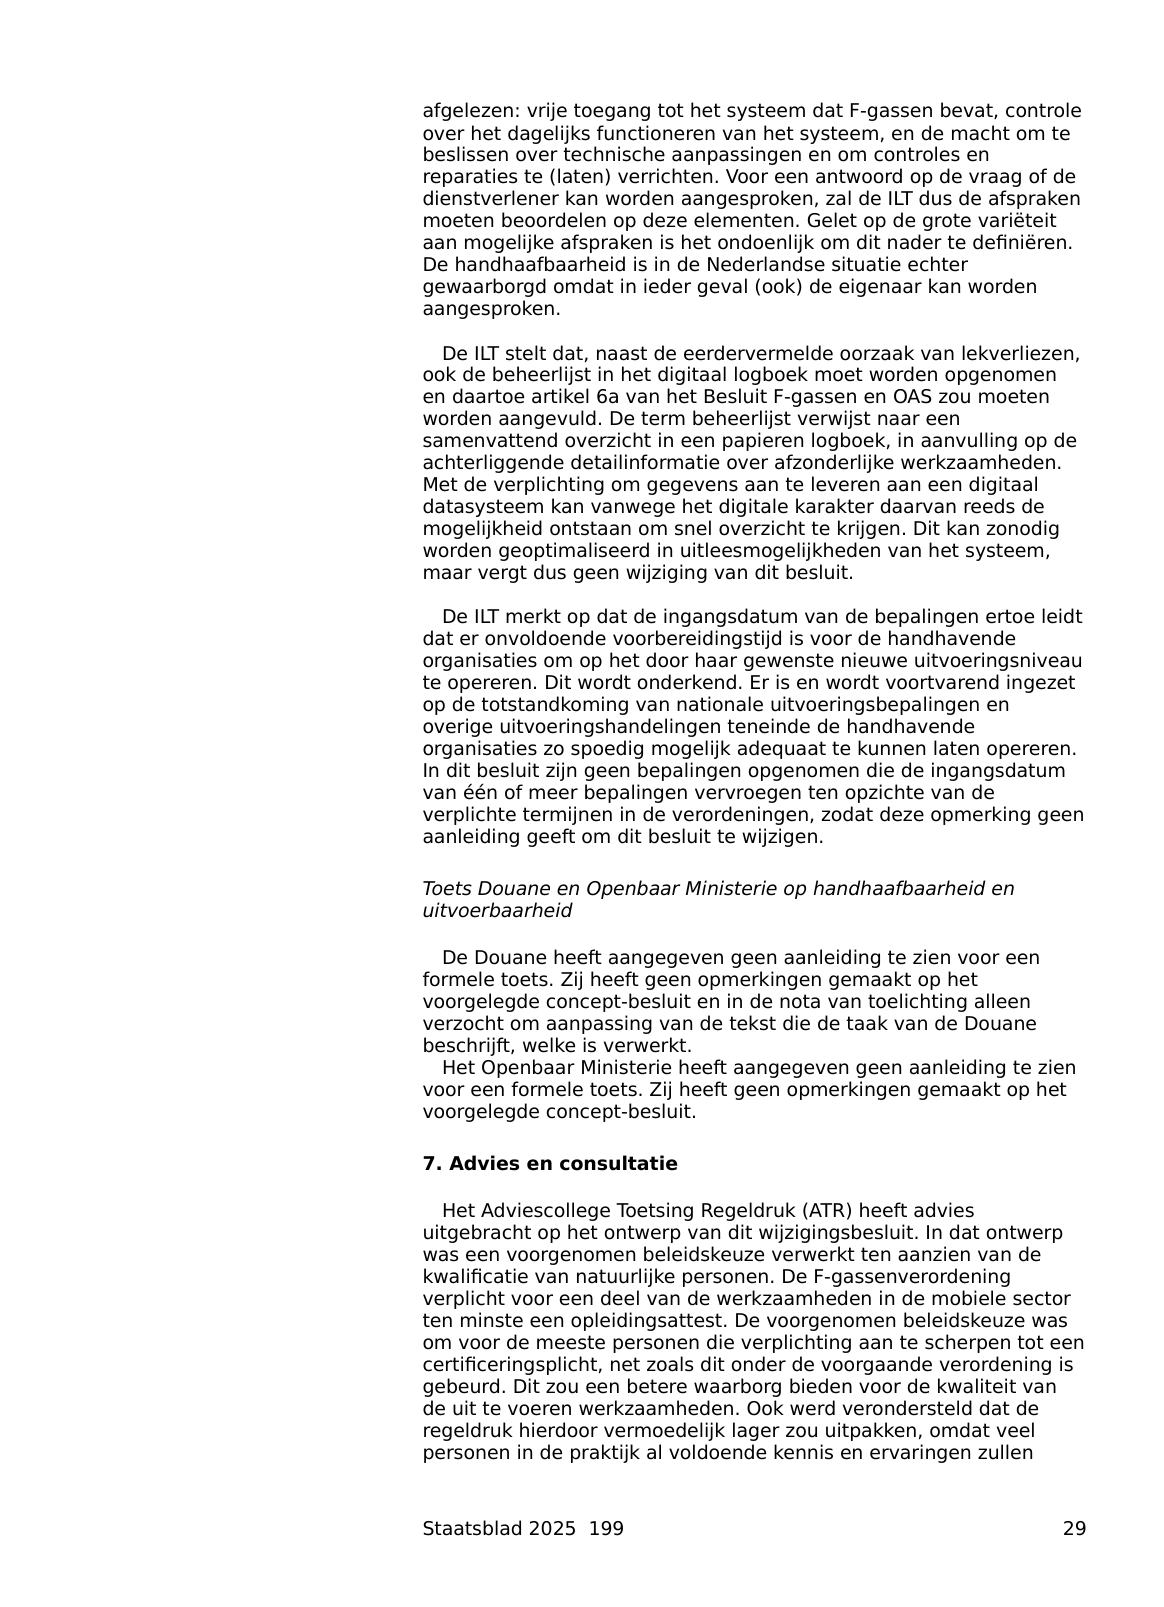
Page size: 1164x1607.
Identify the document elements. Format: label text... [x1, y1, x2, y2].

text De Douane heeft aangegeven geen aanleiding te zien voor een formele toets. Zij heeft geen opmerkingen gemaakt op het voorgelegde concept-besluit en in de nota van toelichting alleen verzocht om aanpassing van de tekst die de taak van de Douane beschrijft, welke is verwerkt. [422, 947, 1087, 1057]
subtitle 7. Advies en consultatie [422, 1153, 1087, 1175]
subtitle Toets Douane en Openbaar Ministerie op handhaafbaarheid en uitvoerbaarheid [422, 878, 1087, 922]
text De ILT merkt op dat de ingangsdatum van de bepalingen ertoe leidt dat er onvoldoende voorbereidingstijd is voor de handhavende organisaties om op het door haar gewenste nieuwe uitvoeringsniveau te opereren. Dit wordt onderkend. Er is en wordt voortvarend ingezet op de totstandkoming van nationale uitvoeringsbepalingen en overige uitvoeringshandelingen teneinde de handhavende organisaties zo spoedig mogelijk adequaat te kunnen laten opereren. In dit besluit zijn geen bepalingen opgenomen die de ingangsdatum van één of meer bepalingen vervroegen ten opzichte van de verplichte termijnen in de verordeningen, zodat deze opmerking geen aanleiding geeft om dit besluit te wijzigen. [422, 606, 1087, 848]
text afgelezen: vrije toegang tot het systeem dat F-gassen bevat, controle over het dagelijks functioneren van het systeem, en de macht om te beslissen over technische aanpassingen en om controles en reparaties te (laten) verrichten. Voor een antwoord op de vraag of de dienstverlener kan worden aangesproken, zal de ILT dus de afspraken moeten beoordelen op deze elementen. Gelet op de grote variëteit aan mogelijke afspraken is het ondoenlijk om dit nader te definiëren. De handhaafbaarheid is in de Nederlandse situatie echter gewaarborgd omdat in ieder geval (ook) de eigenaar kan worden aangesproken. [422, 100, 1087, 320]
text Het Openbaar Ministerie heeft aangegeven geen aanleiding te zien voor een formele toets. Zij heeft geen opmerkingen gemaakt op het voorgelegde concept-besluit. [422, 1057, 1087, 1123]
text Het Adviescollege Toetsing Regeldruk (ATR) heeft advies uitgebracht op het ontwerp van dit wijzigingsbesluit. In dat ontwerp was een voorgenomen beleidskeuze verwerkt ten aanzien van de kwalificatie van natuurlijke personen. De F-gassenverordening verplicht voor een deel van de werkzaamheden in de mobiele sector ten minste een opleidingsattest. De voorgenomen beleidskeuze was om voor de meeste personen die verplichting aan te scherpen tot een certificeringsplicht, net zoals dit onder de voorgaande verordening is gebeurd. Dit zou een betere waarborg bieden voor de kwaliteit van de uit te voeren werkzaamheden. Ook werd verondersteld dat de regeldruk hierdoor vermoedelijk lager zou uitpakken, omdat veel personen in de praktijk al voldoende kennis en ervaringen zullen [422, 1200, 1087, 1464]
text De ILT stelt dat, naast de eerdervermelde oorzaak van lekverliezen, ook de beheerlijst in het digitaal logboek moet worden opgenomen en daartoe artikel 6a van het Besluit F-gassen en OAS zou moeten worden aangevuld. De term beheerlijst verwijst naar een samenvattend overzicht in een papieren logboek, in aanvulling op de achterliggende detailinformatie over afzonderlijke werkzaamheden. Met de verplichting om gegevens aan te leveren aan een digitaal datasysteem kan vanwege het digitale karakter daarvan reeds de mogelijkheid ontstaan om snel overzicht te krijgen. Dit kan zonodig worden geoptimaliseerd in uitleesmogelijkheden van het systeem, maar vergt dus geen wijziging van dit besluit. [422, 342, 1087, 584]
